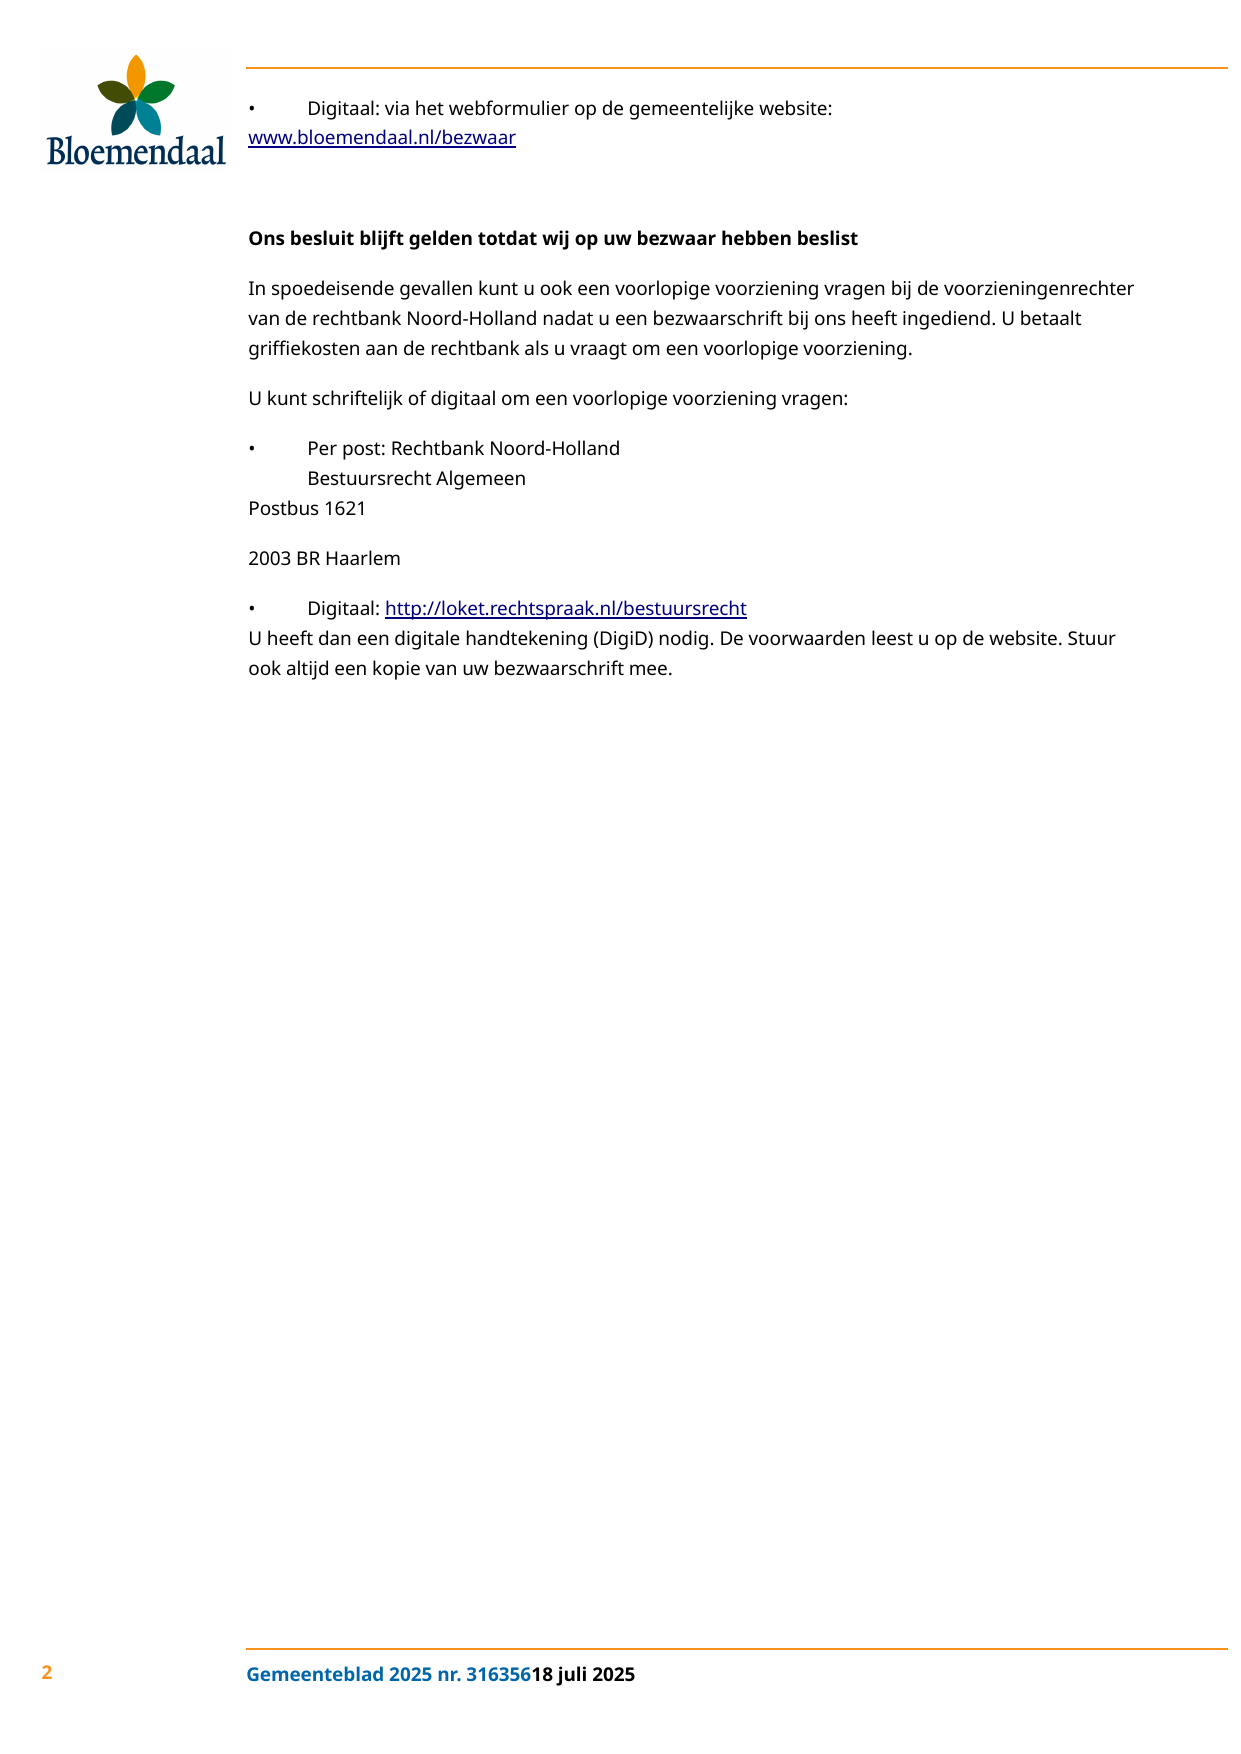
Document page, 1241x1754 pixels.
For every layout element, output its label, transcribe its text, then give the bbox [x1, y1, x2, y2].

picture [41, 47, 231, 172]
list Digitaal: via het webformulier op de gemeentelijke website: [248, 95, 1152, 121]
text Ons besluit blijft gelden totdat wij op uw bezwaar hebben beslist [248, 225, 1152, 251]
text www.bloemendaal.nl/bezwaar [248, 124, 1152, 150]
text U heeft dan een digitale handtekening (DigiD) nodig. De voorwaarden leest u op de website. Stuur ook altijd een kopie van uw bezwaarschrift mee. [248, 625, 1152, 681]
text In spoedeisende gevallen kunt u ook een voorlopige voorziening vragen bij de voorzieningenrechter van de rechtbank Noord-Holland nadat u een bezwaarschrift bij ons heeft ingediend. U betaalt griffiekosten aan de rechtbank als u vraagt om een voorlopige voorziening. [248, 276, 1152, 361]
list Digitaal: http://loket.rechtspraak.nl/bestuursrecht [248, 596, 1152, 621]
list Bestuursrecht Algemeen [248, 465, 1152, 491]
text U kunt schriftelijk of digitaal om een voorlopige voorziening vragen: [248, 385, 1152, 411]
text 2003 BR Haarlem [248, 545, 1152, 571]
list Per post: Rechtbank Noord-Holland [248, 436, 1152, 461]
text Postbus 1621 [248, 495, 1152, 521]
